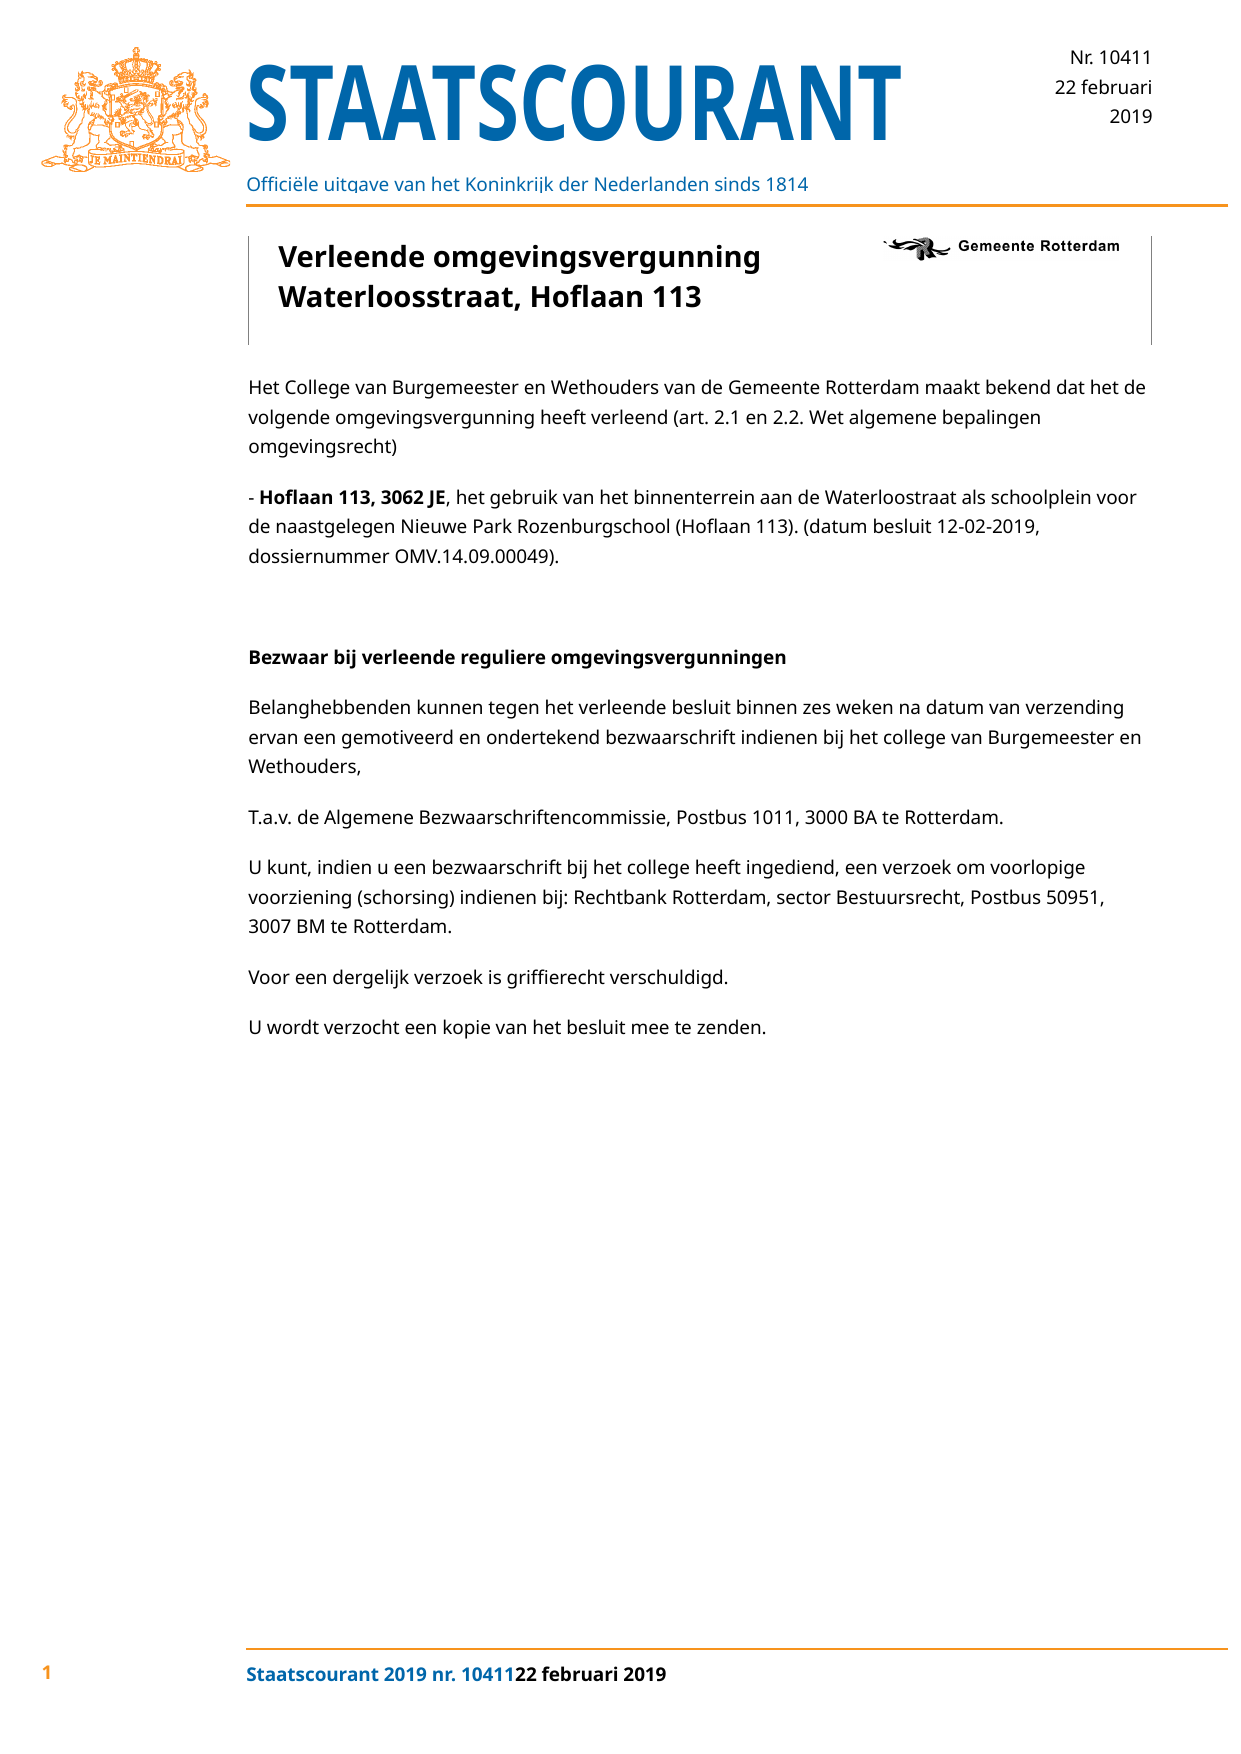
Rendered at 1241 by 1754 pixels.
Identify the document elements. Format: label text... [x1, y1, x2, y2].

text T.a.v. de Algemene Bezwaarschriftencommissie, Postbus 1011, 3000 BA te Rotterdam. [248, 804, 1152, 829]
text - Hoflaan 113, 3062 JE, het gebruik van het binnenterrein aan de Waterloostraat als schoolplein voor de naastgelegen Nieuwe Park Rozenburgschool (Hoflaan 113). (datum besluit 12-02-2019, dossiernummer OMV.14.09.00049). [248, 484, 1152, 569]
text U kunt, indien u een bezwaarschrift bij het college heeft ingediend, een verzoek om voorlopige voorziening (schorsing) indienen bij: Rechtbank Rotterdam, sector Bestuursrecht, Postbus 50951, 3007 BM te Rotterdam. [248, 854, 1152, 939]
table_header [850, 236, 1151, 345]
text Voor een dergelijk verzoek is griffierecht verschuldigd. [248, 964, 1152, 989]
picture [41, 47, 231, 172]
text Belanghebbenden kunnen tegen het verleende besluit binnen zes weken na datum van verzending ervan een gemotiveerd en ondertekend bezwaarschrift indienen bij het college van Burgemeester en Wethouders, [248, 694, 1152, 779]
text U wordt verzocht een kopie van het besluit mee te zenden. [248, 1014, 1152, 1040]
table_header Verleende omgevingsvergunning Waterloosstraat, Hoflaan 113 [249, 236, 850, 345]
text Het College van Burgemeester en Wethouders van de Gemeente Rotterdam maakt bekend dat het de volgende omgevingsvergunning heeft verleend (art. 2.1 en 2.2. Wet algemene bepalingen omgevingsrecht) [248, 374, 1152, 459]
picture [882, 236, 1119, 261]
text Bezwaar bij verleende reguliere omgevingsvergunningen [248, 644, 1152, 669]
